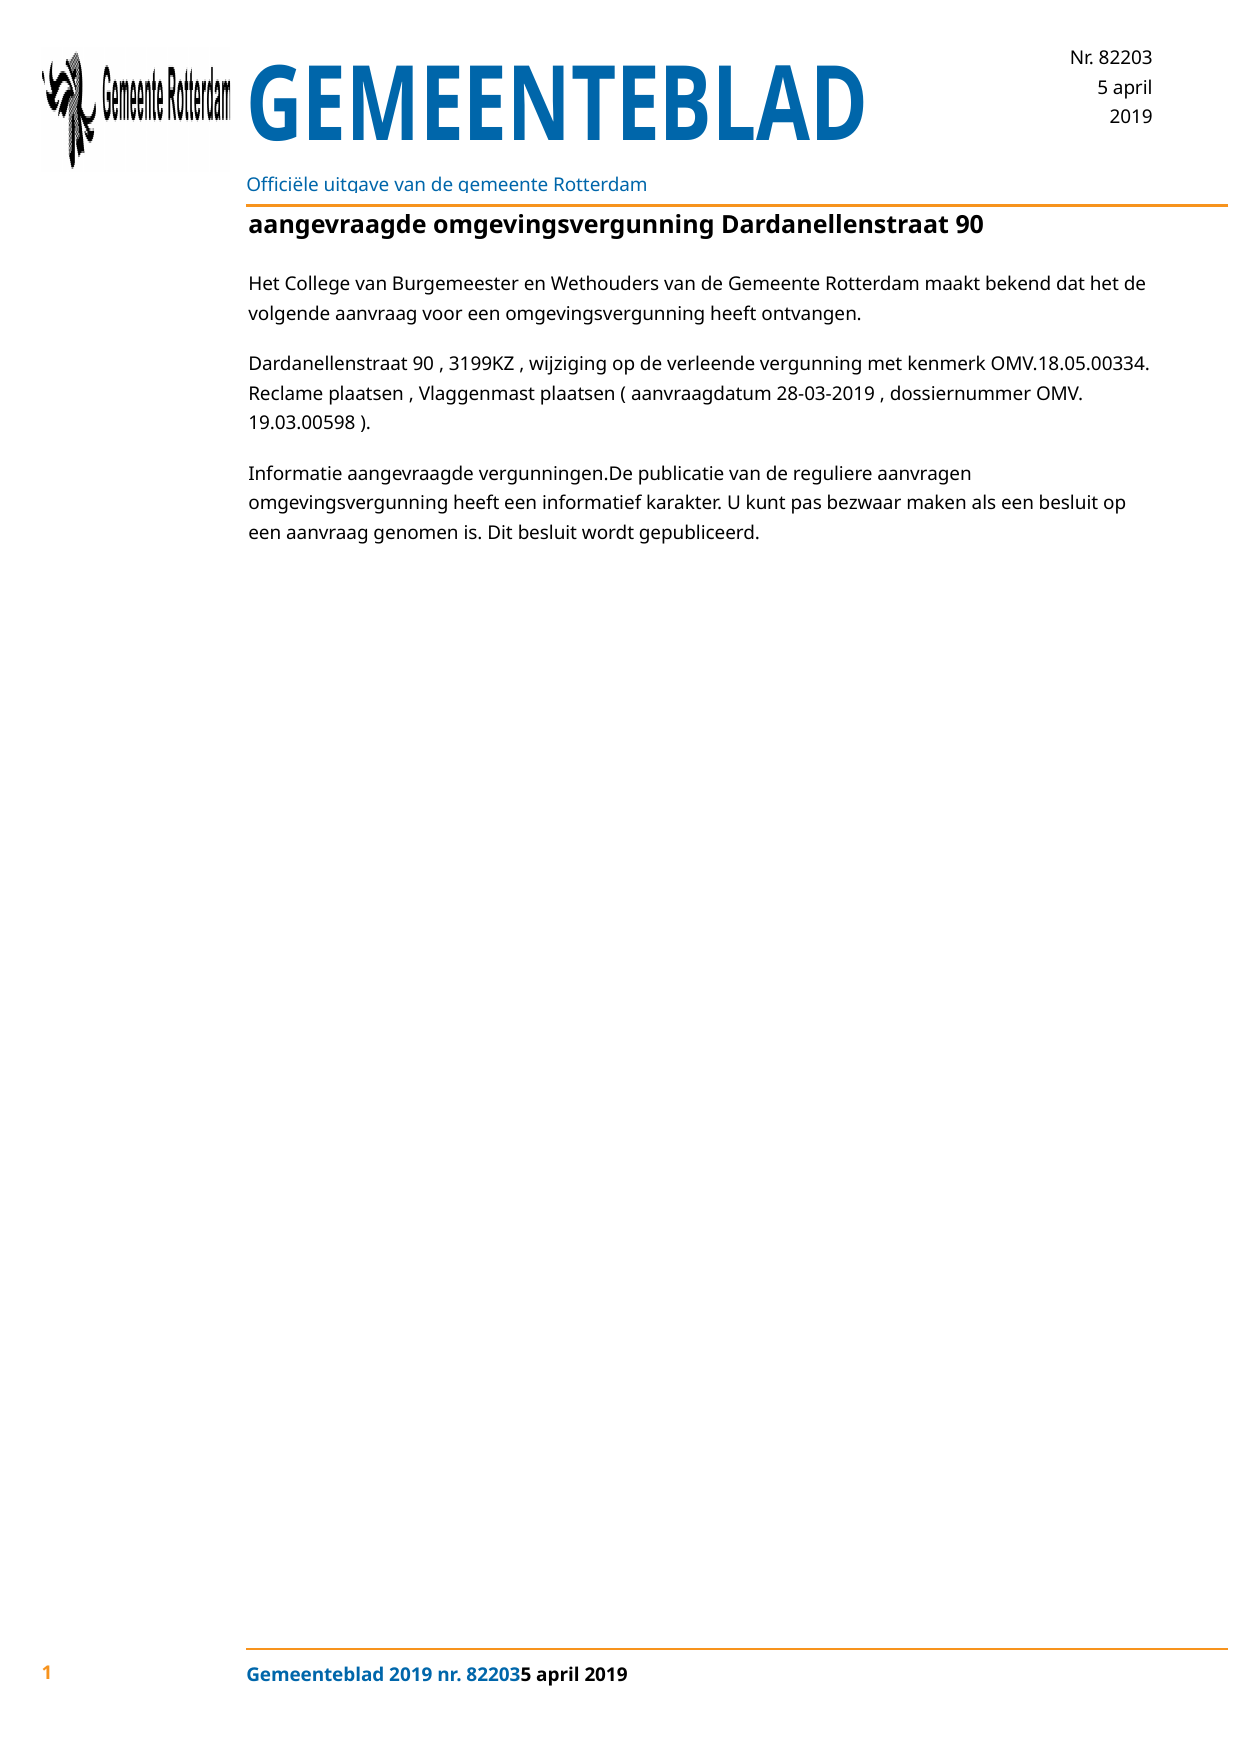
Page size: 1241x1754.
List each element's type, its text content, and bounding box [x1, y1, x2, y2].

text Het College van Burgemeester en Wethouders van de Gemeente Rotterdam maakt bekend dat het de volgende aanvraag voor een omgevingsvergunning heeft ontvangen. [248, 270, 1152, 326]
text Dardanellenstraat 90 , 3199KZ , wijziging op de verleende vergunning met kenmerk OMV.18.05.00334. Reclame plaatsen , Vlaggenmast plaatsen ( aanvraagdatum 28-03-2019 , dossiernummer OMV. 19.03.00598 ). [248, 350, 1152, 435]
text aangevraagde omgevingsvergunning Dardanellenstraat 90 [248, 207, 1152, 241]
text Informatie aangevraagde vergunningen.De publicatie van de reguliere aanvragen omgevingsvergunning heeft een informatief karakter. U kunt pas bezwaar maken als een besluit op een aanvraag genomen is. Dit besluit wordt gepubliceerd. [248, 460, 1152, 545]
picture [41, 47, 231, 172]
